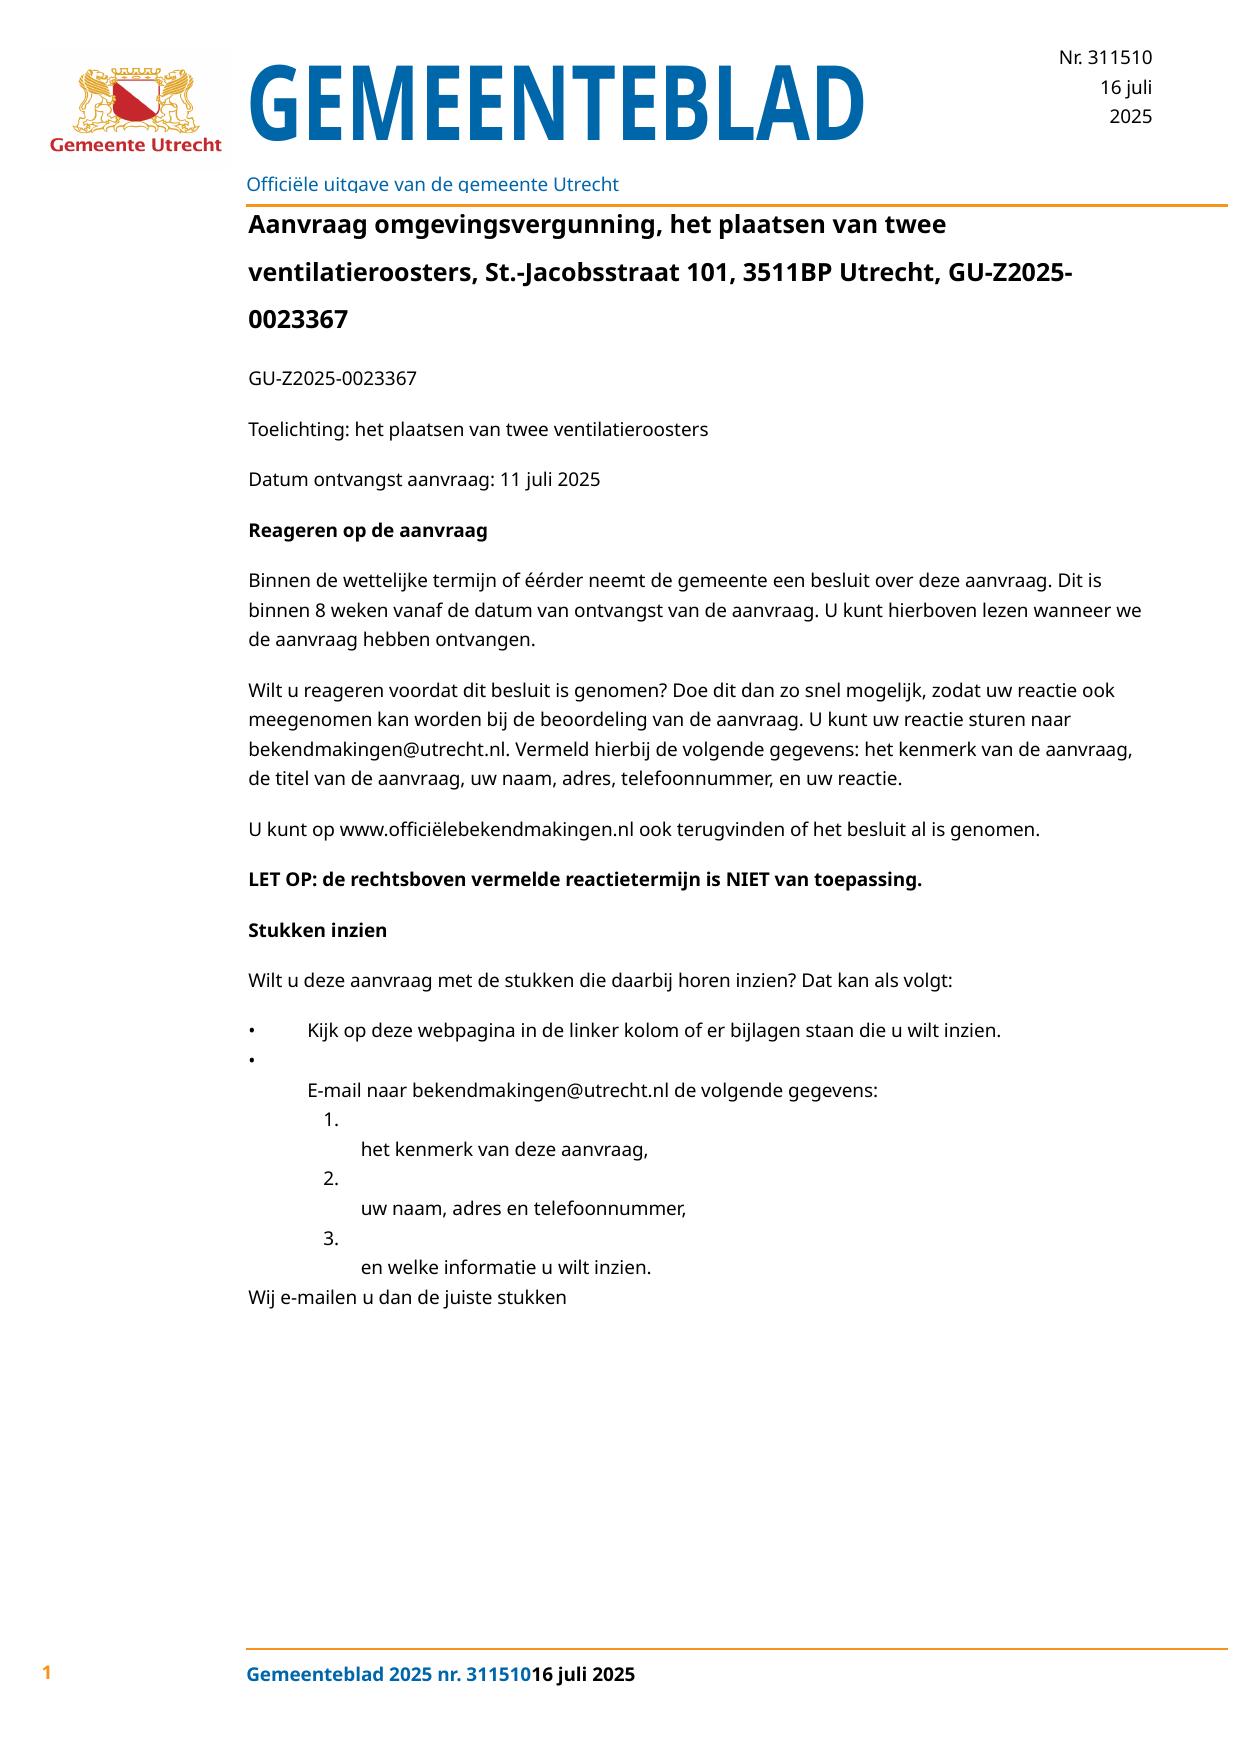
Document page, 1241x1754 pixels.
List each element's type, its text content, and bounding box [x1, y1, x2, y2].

text Wij e-mailen u dan de juiste stukken [248, 1284, 1152, 1309]
text GU-Z2025-0023367 [248, 366, 1152, 391]
text Wilt u reageren voordat dit besluit is genomen? Doe dit dan zo snel mogelijk, zodat uw reactie ook meegenomen kan worden bij de beoordeling van de aanvraag. U kunt uw reactie sturen naar bekendmakingen@utrecht.nl. Vermeld hierbij de volgende gegevens: het kenmerk van de aanvraag, de titel van de aanvraag, uw naam, adres, telefoonnummer, en uw reactie. [248, 677, 1152, 791]
list het kenmerk van deze aanvraag, [323, 1136, 1152, 1162]
text Binnen de wettelijke termijn of éérder neemt de gemeente een besluit over deze aanvraag. Dit is binnen 8 weken vanaf de datum van ontvangst van de aanvraag. U kunt hierboven lezen wanneer we de aanvraag hebben ontvangen. [248, 567, 1152, 652]
text Toelichting: het plaatsen van twee ventilatieroosters [248, 416, 1152, 442]
text U kunt op www.officiëlebekendmakingen.nl ook terugvinden of het besluit al is genomen. [248, 816, 1152, 842]
text Reageren op de aanvraag [248, 517, 1152, 542]
list E-mail naar bekendmakingen@utrecht.nl de volgende gegevens: [248, 1077, 1152, 1102]
text Datum ontvangst aanvraag: 11 juli 2025 [248, 466, 1152, 492]
text Stukken inzien [248, 917, 1152, 942]
list Kijk op deze webpagina in de linker kolom of er bijlagen staan die u wilt inzien. [248, 1018, 1152, 1043]
list uw naam, adres en telefoonnummer, [323, 1195, 1152, 1221]
text Wilt u deze aanvraag met de stukken die daarbij horen inzien? Dat kan als volgt: [248, 967, 1152, 993]
list en welke informatie u wilt inzien. [323, 1254, 1152, 1280]
text LET OP: de rechtsboven vermelde reactietermijn is NIET van toepassing. [248, 866, 1152, 892]
picture [41, 47, 231, 172]
text Aanvraag omgevingsvergunning, het plaatsen van twee ventilatieroosters, St.-Jacobsstraat 101, 3511BP Utrecht, GU-Z2025-0023367 [248, 207, 1152, 336]
